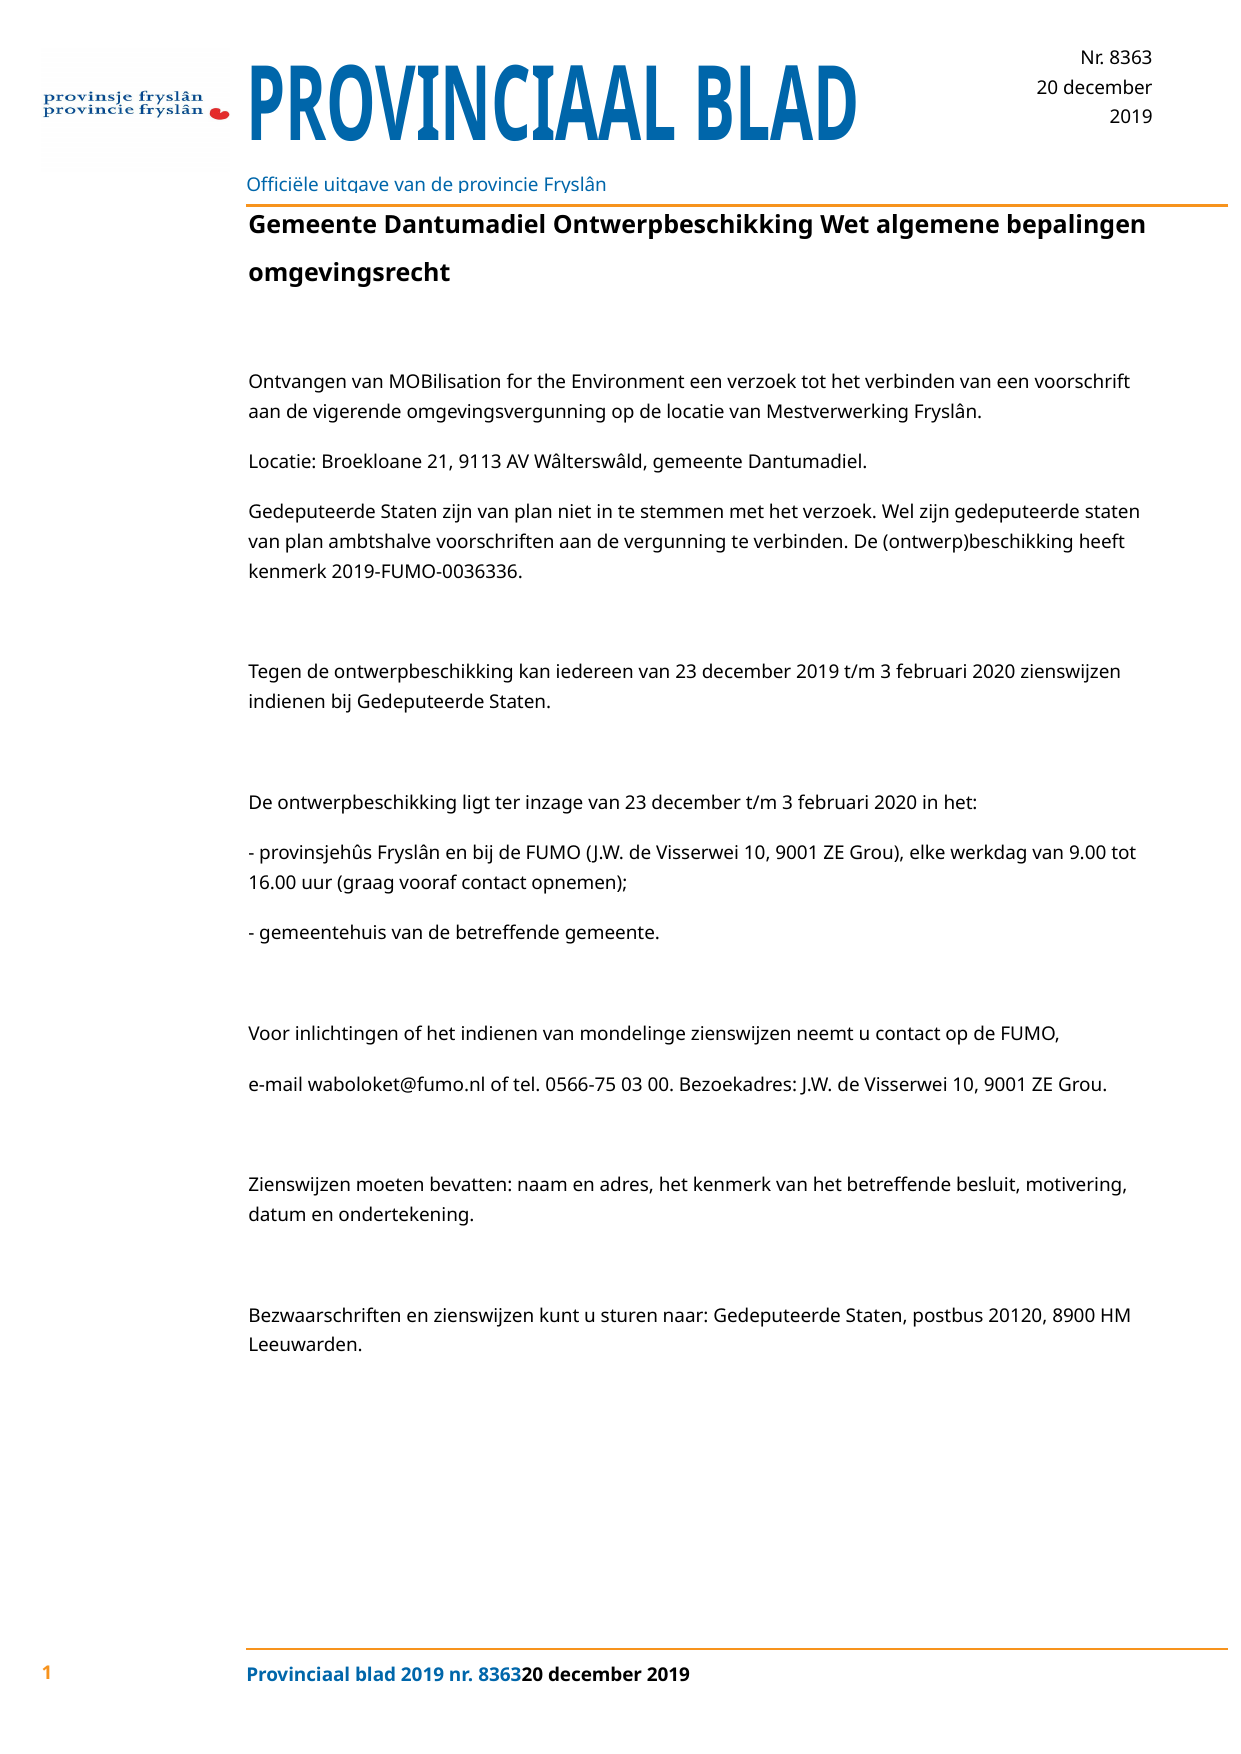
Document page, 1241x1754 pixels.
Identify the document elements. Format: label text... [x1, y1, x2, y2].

text Gedeputeerde Staten zijn van plan niet in te stemmen met het verzoek. Wel zijn gedeputeerde staten van plan ambtshalve voorschriften aan de vergunning te verbinden. De (ontwerp)beschikking heeft kenmerk 2019-FUMO-0036336. [248, 499, 1152, 584]
text Ontvangen van MOBilisation for the Environment een verzoek tot het verbinden van een voorschrift aan de vigerende omgevingsvergunning op de locatie van Mestverwerking Fryslân. [248, 368, 1152, 424]
text - gemeentehuis van de betreffende gemeente. [248, 919, 1152, 945]
text Gemeente Dantumadiel Ontwerpbeschikking Wet algemene bepalingen omgevingsrecht [248, 207, 1152, 288]
text e-mail waboloket@fumo.nl of tel. 0566-75 03 00. Bezoekadres: J.W. de Visserwei 10, 9001 ZE Grou. [248, 1071, 1152, 1097]
text Voor inlichtingen of het indienen van mondelinge zienswijzen neemt u contact op de FUMO, [248, 1020, 1152, 1046]
text - provinsjehûs Fryslân en bij de FUMO (J.W. de Visserwei 10, 9001 ZE Grou), elke werkdag van 9.00 tot 16.00 uur (graag vooraf contact opnemen); [248, 839, 1152, 895]
text Locatie: Broekloane 21, 9113 AV Wâlterswâld, gemeente Dantumadiel. [248, 448, 1152, 474]
text Zienswijzen moeten bevatten: naam en adres, het kenmerk van het betreffende besluit, motivering, datum en ondertekening. [248, 1172, 1152, 1227]
picture [41, 47, 231, 172]
text Tegen de ontwerpbeschikking kan iedereen van 23 december 2019 t/m 3 februari 2020 zienswijzen indienen bij Gedeputeerde Staten. [248, 659, 1152, 714]
text Bezwaarschriften en zienswijzen kunt u sturen naar: Gedeputeerde Staten, postbus 20120, 8900 HM Leeuwarden. [248, 1302, 1152, 1357]
text De ontwerpbeschikking ligt ter inzage van 23 december t/m 3 februari 2020 in het: [248, 789, 1152, 815]
